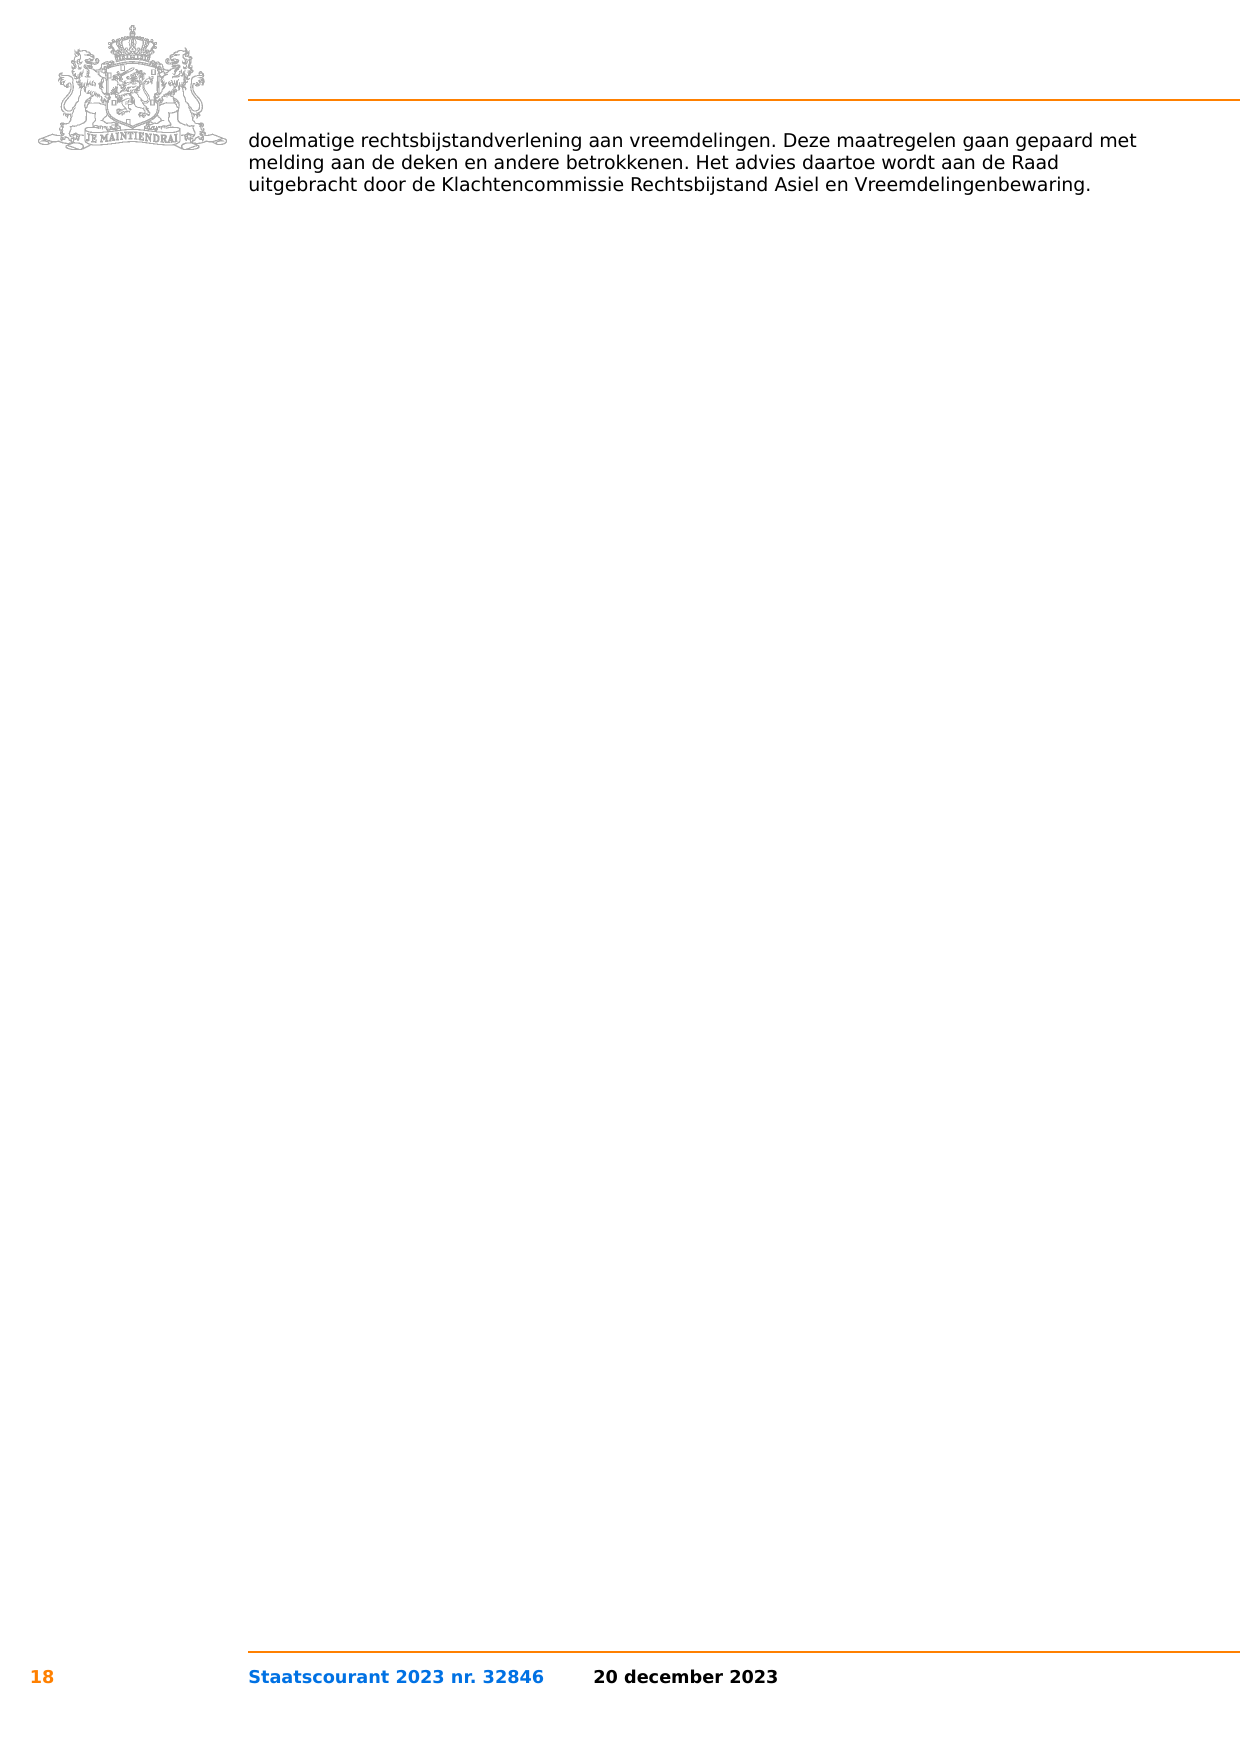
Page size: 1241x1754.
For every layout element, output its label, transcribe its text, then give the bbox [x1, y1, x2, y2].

text doelmatige rechtsbijstandverlening aan vreemdelingen. Deze maatregelen gaan gepaard met melding aan de deken en andere betrokkenen. Het advies daartoe wordt aan de Raad uitgebracht door de Klachtencommissie Rechtsbijstand Asiel en Vreemdelingenbewaring. [248, 130, 1163, 196]
picture [38, 25, 227, 150]
